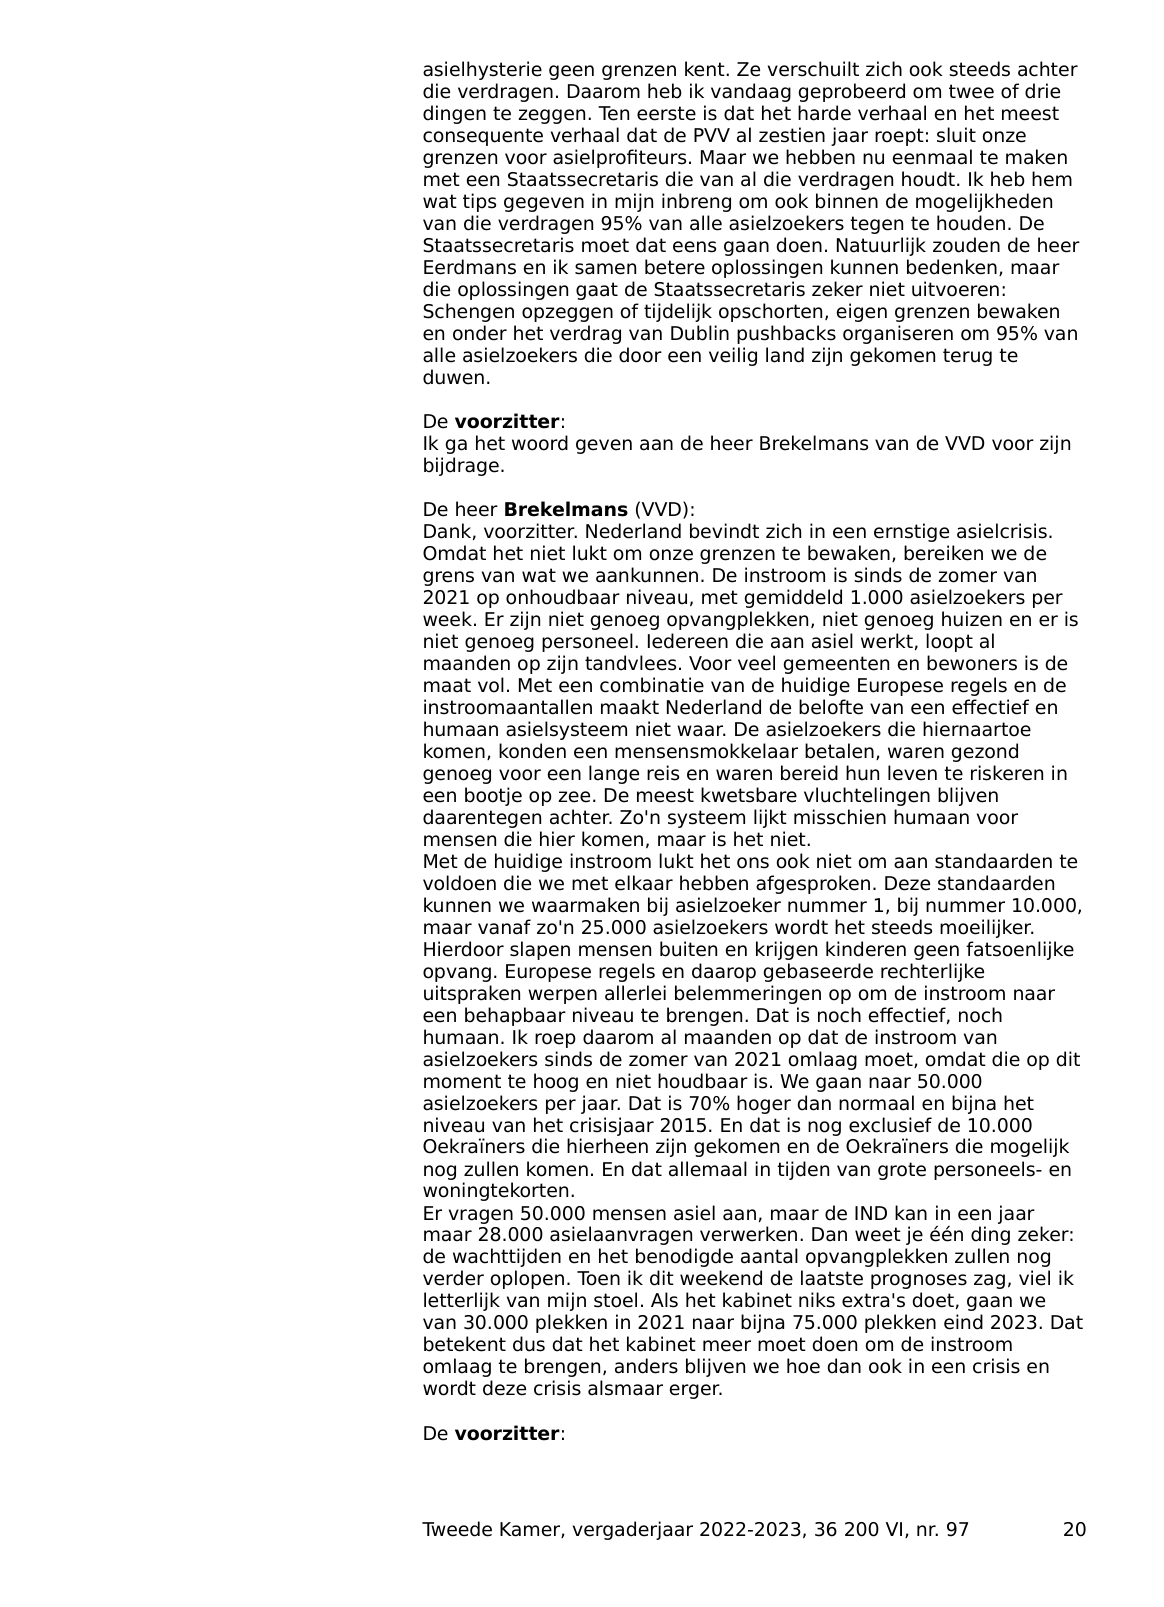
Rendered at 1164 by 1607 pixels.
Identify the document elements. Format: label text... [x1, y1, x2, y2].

text Met de huidige instroom lukt het ons ook niet om aan standaarden te voldoen die we met elkaar hebben afgesproken. Deze standaarden kunnen we waarmaken bij asielzoeker nummer 1, bij nummer 10.000, maar vanaf zo'n 25.000 asielzoekers wordt het steeds moeilijker. Hierdoor slapen mensen buiten en krijgen kinderen geen fatsoenlijke opvang. Europese regels en daarop gebaseerde rechterlijke uitspraken werpen allerlei belemmeringen op om de instroom naar een behapbaar niveau te brengen. Dat is noch effectief, noch humaan. Ik roep daarom al maanden op dat de instroom van asielzoekers sinds de zomer van 2021 omlaag moet, omdat die op dit moment te hoog en niet houdbaar is. We gaan naar 50.000 asielzoekers per jaar. Dat is 70% hoger dan normaal en bijna het niveau van het crisisjaar 2015. En dat is nog exclusief de 10.000 Oekraïners die hierheen zijn gekomen en de Oekraïners die mogelijk nog zullen komen. En dat allemaal in tijden van grote personeels- en woningtekorten. [422, 851, 1087, 1202]
text De voorzitter: [422, 1422, 1087, 1444]
text Ik ga het woord geven aan de heer Brekelmans van de VVD voor zijn bijdrage. [422, 433, 1087, 477]
text asielhysterie geen grenzen kent. Ze verschuilt zich ook steeds achter die verdragen. Daarom heb ik vandaag geprobeerd om twee of drie dingen te zeggen. Ten eerste is dat het harde verhaal en het meest consequente verhaal dat de PVV al zestien jaar roept: sluit onze grenzen voor asielprofiteurs. Maar we hebben nu eenmaal te maken met een Staatssecretaris die van al die verdragen houdt. Ik heb hem wat tips gegeven in mijn inbreng om ook binnen de mogelijkheden van die verdragen 95% van alle asielzoekers tegen te houden. De Staatssecretaris moet dat eens gaan doen. Natuurlijk zouden de heer Eerdmans en ik samen betere oplossingen kunnen bedenken, maar die oplossingen gaat de Staatssecretaris zeker niet uitvoeren: Schengen opzeggen of tijdelijk opschorten, eigen grenzen bewaken en onder het verdrag van Dublin pushbacks organiseren om 95% van alle asielzoekers die door een veilig land zijn gekomen terug te duwen. [422, 59, 1087, 389]
text Er vragen 50.000 mensen asiel aan, maar de IND kan in een jaar maar 28.000 asielaanvragen verwerken. Dan weet je één ding zeker: de wachttijden en het benodigde aantal opvangplekken zullen nog verder oplopen. Toen ik dit weekend de laatste prognoses zag, viel ik letterlijk van mijn stoel. Als het kabinet niks extra's doet, gaan we van 30.000 plekken in 2021 naar bijna 75.000 plekken eind 2023. Dat betekent dus dat het kabinet meer moet doen om de instroom omlaag te brengen, anders blijven we hoe dan ook in een crisis en wordt deze crisis alsmaar erger. [422, 1202, 1087, 1400]
text Dank, voorzitter. Nederland bevindt zich in een ernstige asielcrisis. Omdat het niet lukt om onze grenzen te bewaken, bereiken we de grens van wat we aankunnen. De instroom is sinds de zomer van 2021 op onhoudbaar niveau, met gemiddeld 1.000 asielzoekers per week. Er zijn niet genoeg opvangplekken, niet genoeg huizen en er is niet genoeg personeel. Iedereen die aan asiel werkt, loopt al maanden op zijn tandvlees. Voor veel gemeenten en bewoners is de maat vol. Met een combinatie van de huidige Europese regels en de instroomaantallen maakt Nederland de belofte van een effectief en humaan asielsysteem niet waar. De asielzoekers die hiernaartoe komen, konden een mensensmokkelaar betalen, waren gezond genoeg voor een lange reis en waren bereid hun leven te riskeren in een bootje op zee. De meest kwetsbare vluchtelingen blijven daarentegen achter. Zo'n systeem lijkt misschien humaan voor mensen die hier komen, maar is het niet. [422, 521, 1087, 851]
text De voorzitter: [422, 411, 1087, 433]
text De heer Brekelmans (VVD): [422, 499, 1087, 521]
